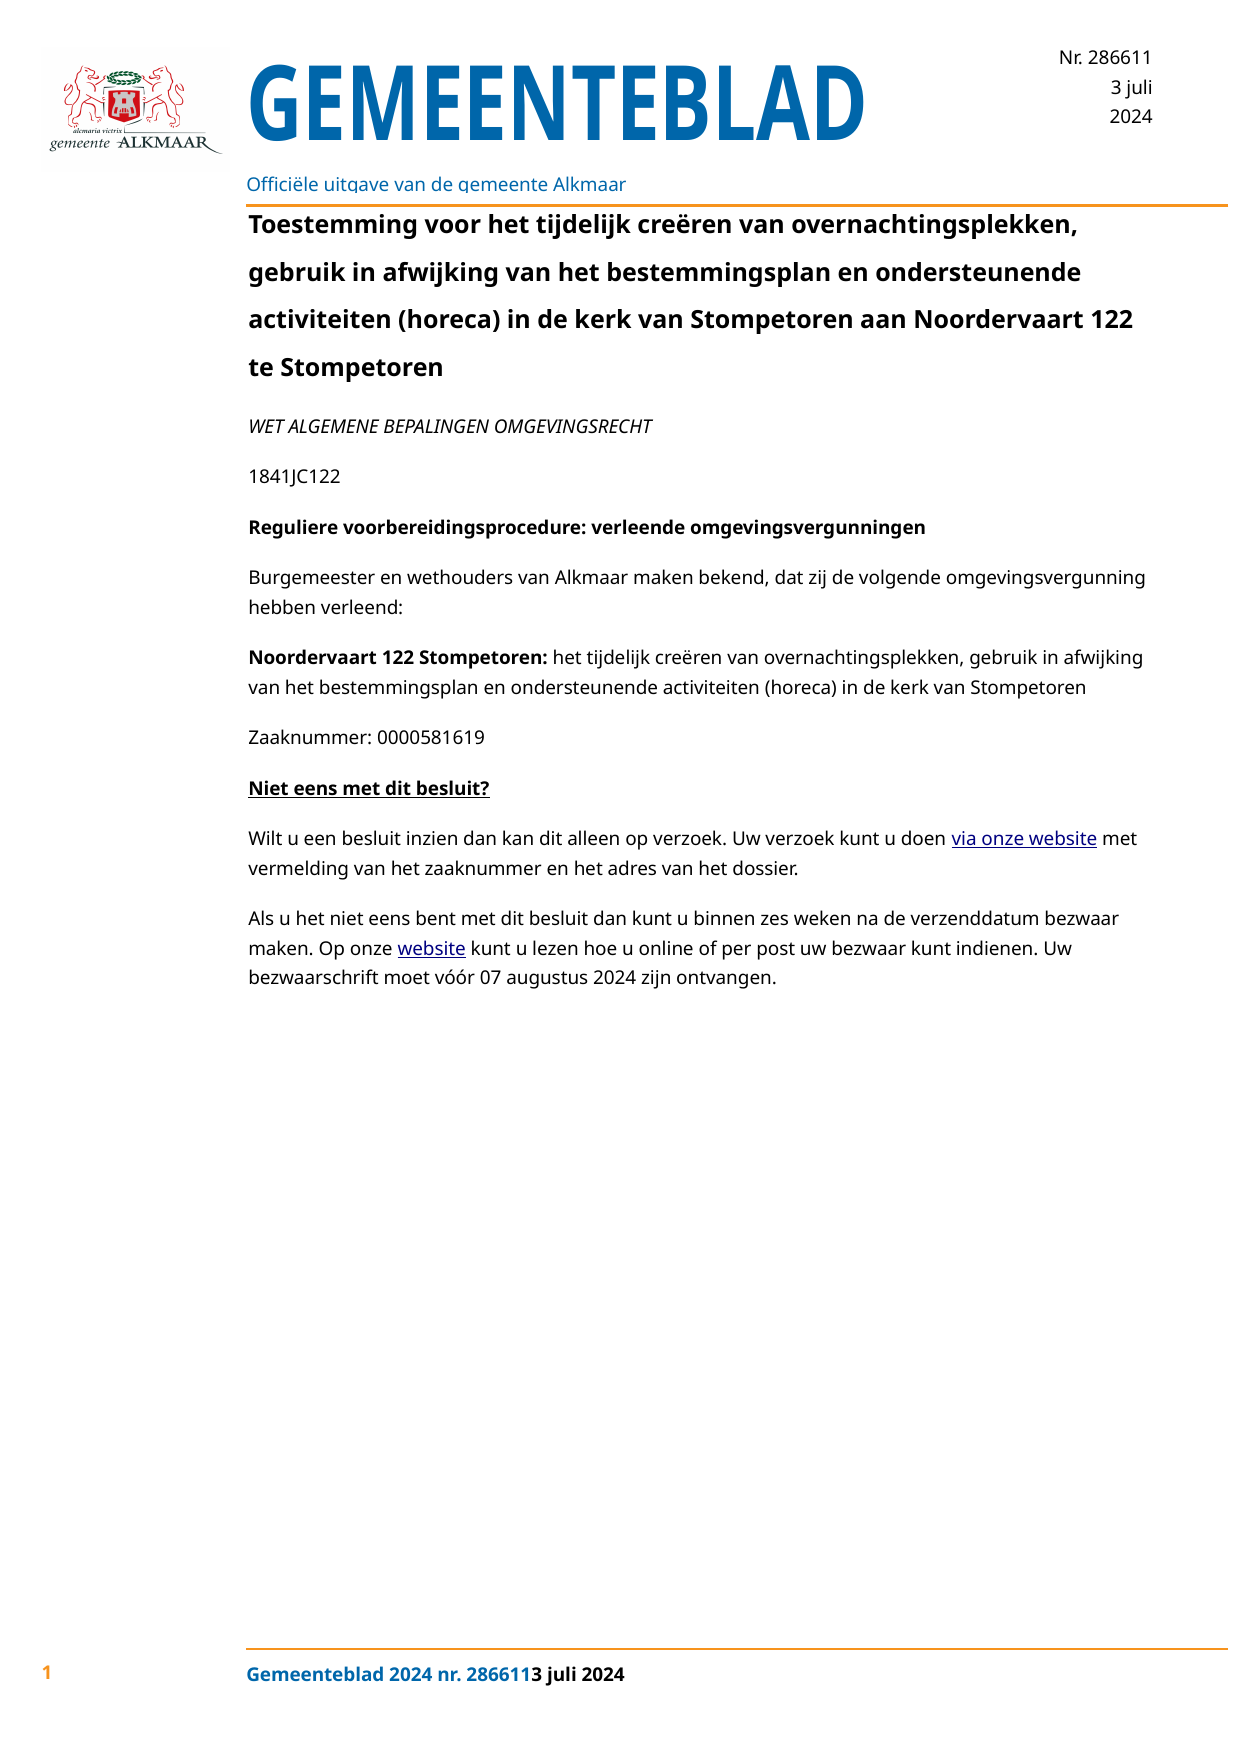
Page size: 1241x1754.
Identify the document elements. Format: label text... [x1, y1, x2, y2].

text WET ALGEMENE BEPALINGEN OMGEVINGSRECHT [248, 413, 1152, 439]
text Toestemming voor het tijdelijk creëren van overnachtingsplekken, gebruik in afwijking van het bestemmingsplan en ondersteunende activiteiten (horeca) in de kerk van Stompetoren aan Noordervaart 122 te Stompetoren [248, 207, 1152, 384]
text Niet eens met dit besluit? [248, 775, 1152, 801]
text Reguliere voorbereidingsprocedure: verleende omgevingsvergunningen [248, 514, 1152, 540]
text Als u het niet eens bent met dit besluit dan kunt u binnen zes weken na de verzenddatum bezwaar maken. Op onze website kunt u lezen hoe u online of per post uw bezwaar kunt indienen. Uw bezwaarschrift moet vóór 07 augustus 2024 zijn ontvangen. [248, 905, 1152, 990]
text Zaaknummer: 0000581619 [248, 724, 1152, 750]
text Wilt u een besluit inzien dan kan dit alleen op verzoek. Uw verzoek kunt u doen via onze website met vermelding van het zaaknummer en het adres van het dossier. [248, 825, 1152, 881]
text Noordervaart 122 Stompetoren: het tijdelijk creëren van overnachtingsplekken, gebruik in afwijking van het bestemmingsplan en ondersteunende activiteiten (horeca) in de kerk van Stompetoren [248, 644, 1152, 700]
text 1841JC122 [248, 463, 1152, 489]
text Burgemeester en wethouders van Alkmaar maken bekend, dat zij de volgende omgevingsvergunning hebben verleend: [248, 564, 1152, 620]
picture [41, 47, 231, 172]
